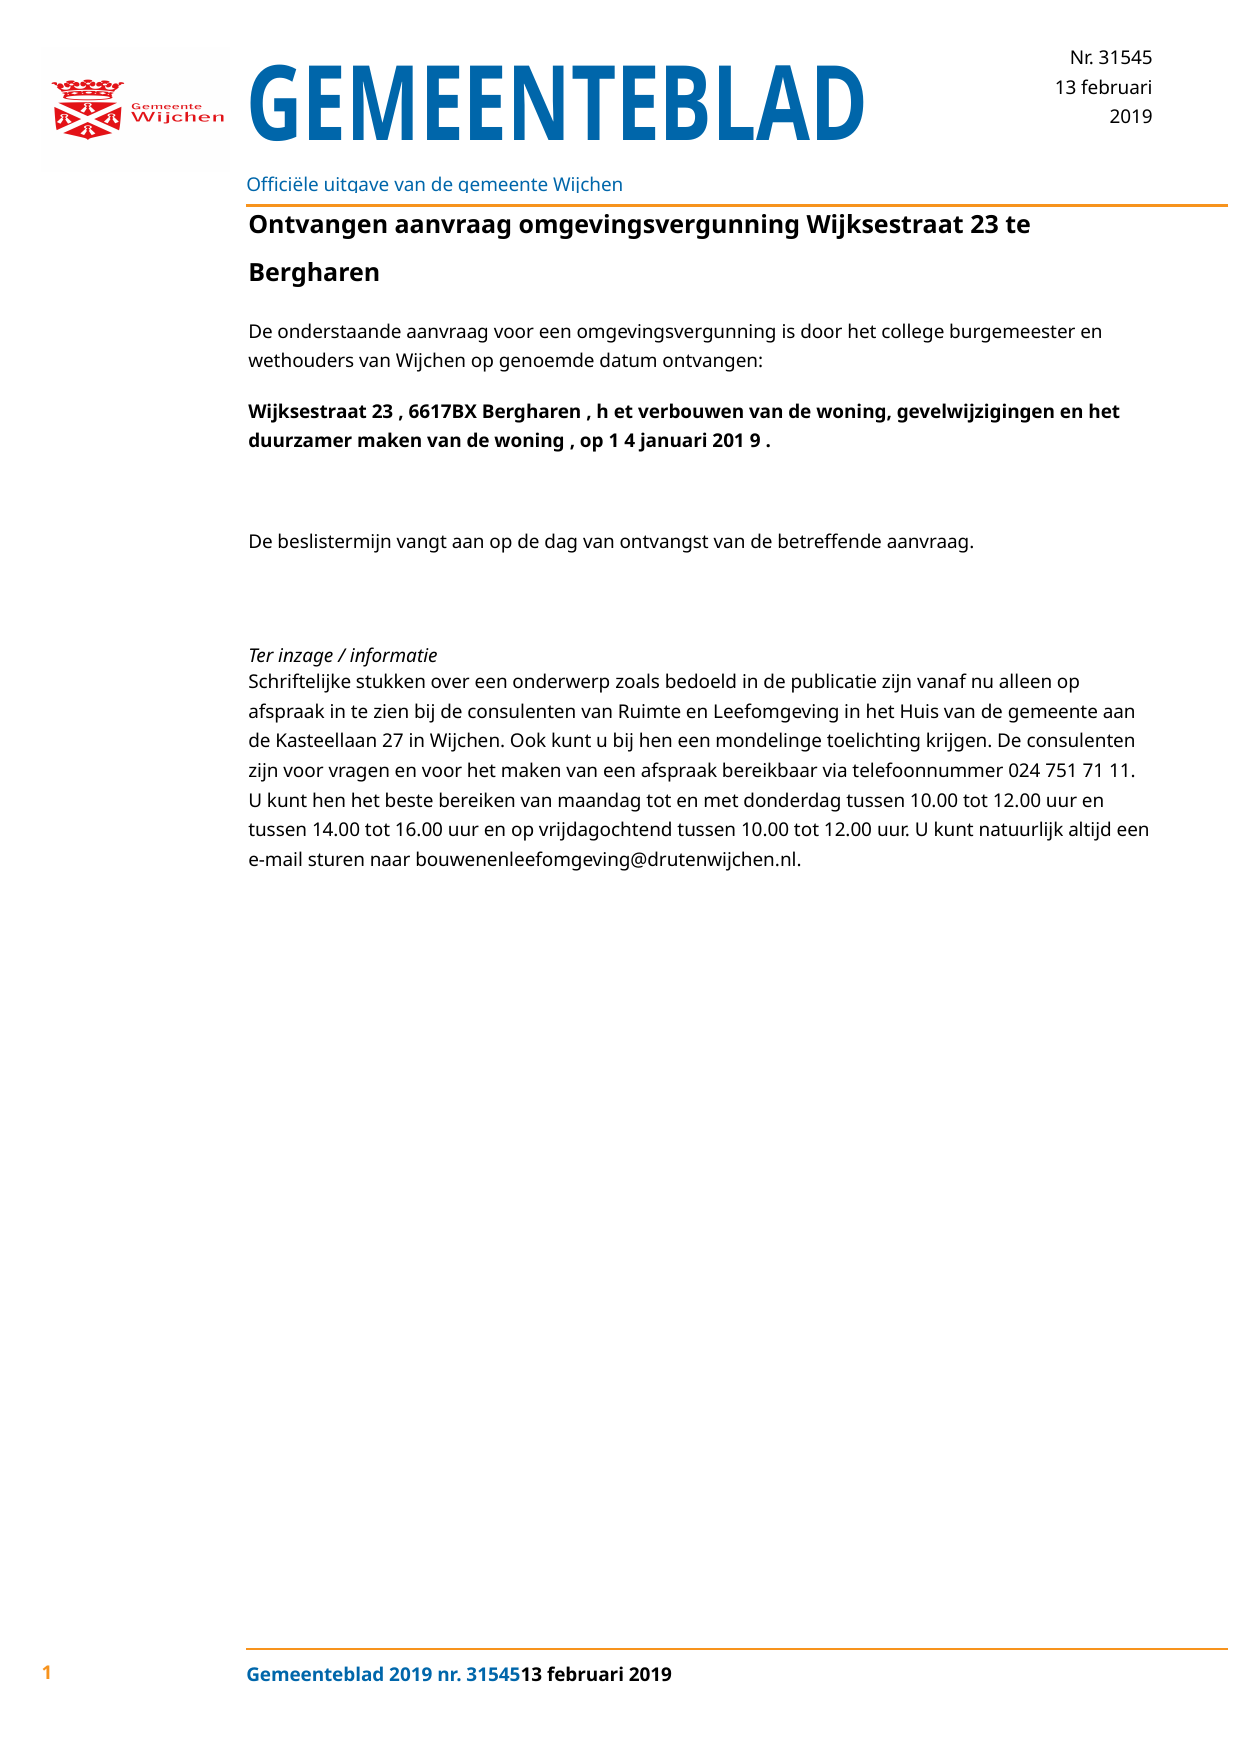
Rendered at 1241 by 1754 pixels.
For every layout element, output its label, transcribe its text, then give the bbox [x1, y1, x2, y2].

text Ontvangen aanvraag omgevingsvergunning Wijksestraat 23 te Bergharen [248, 207, 1152, 288]
text De beslistermijn vangt aan op de dag van ontvangst van de betreffende aanvraag. [248, 528, 1152, 554]
text Schriftelijke stukken over een onderwerp zoals bedoeld in de publicatie zijn vanaf nu alleen op afspraak in te zien bij de consulenten van Ruimte en Leefomgeving in het Huis van de gemeente aan de Kasteellaan 27 in Wijchen. Ook kunt u bij hen een mondelinge toelichting krijgen. De consulenten zijn voor vragen en voor het maken van een afspraak bereikbaar via telefoonnummer 024 751 71 11. U kunt hen het beste bereiken van maandag tot en met donderdag tussen 10.00 tot 12.00 uur en tussen 14.00 tot 16.00 uur en op vrijdagochtend tussen 10.00 tot 12.00 uur. U kunt natuurlijk altijd een e-mail sturen naar bouwenenleefomgeving@drutenwijchen.nl. [248, 668, 1152, 872]
text Wijksestraat 23 , 6617BX Bergharen , h et verbouwen van de woning, gevelwijzigingen en het duurzamer maken van de woning , op 1 4 januari 201 9 . [248, 398, 1152, 453]
text De onderstaande aanvraag voor een omgevingsvergunning is door het college burgemeester en wethouders van Wijchen op genoemde datum ontvangen: [248, 318, 1152, 373]
picture [41, 47, 231, 172]
text Ter inzage / informatie [248, 643, 1152, 668]
